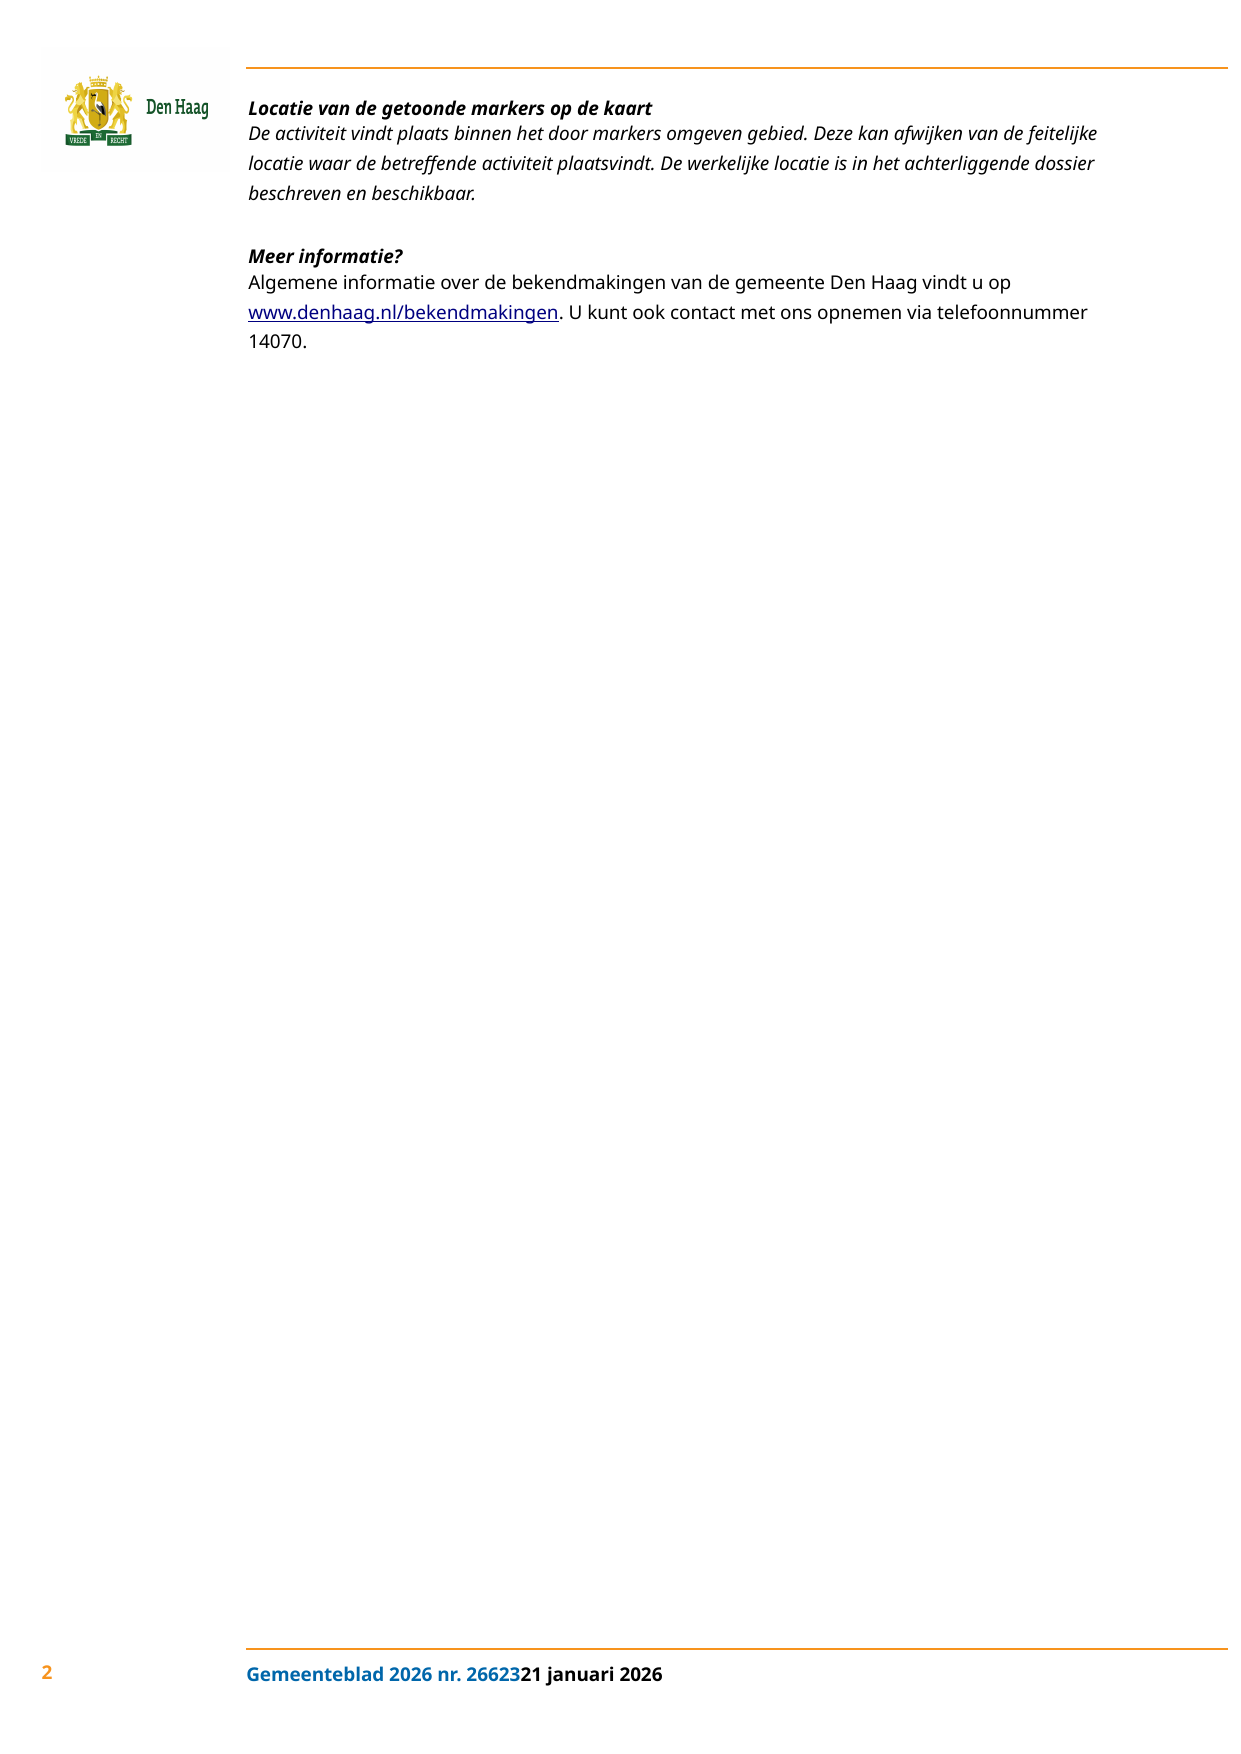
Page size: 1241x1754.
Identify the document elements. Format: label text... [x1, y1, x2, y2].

text Meer informatie? [248, 244, 1152, 269]
text De activiteit vindt plaats binnen het door markers omgeven gebied. Deze kan afwijken van de feitelijke locatie waar de betreffende activiteit plaatsvindt. De werkelijke locatie is in het achterliggende dossier beschreven en beschikbaar. [248, 121, 1152, 205]
picture [41, 47, 231, 172]
text Locatie van de getoonde markers op de kaart [248, 95, 1152, 121]
text Algemene informatie over de bekendmakingen van de gemeente Den Haag vindt u op www.denhaag.nl/bekendmakingen. U kunt ook contact met ons opnemen via telefoonnummer 14070. [248, 269, 1152, 354]
